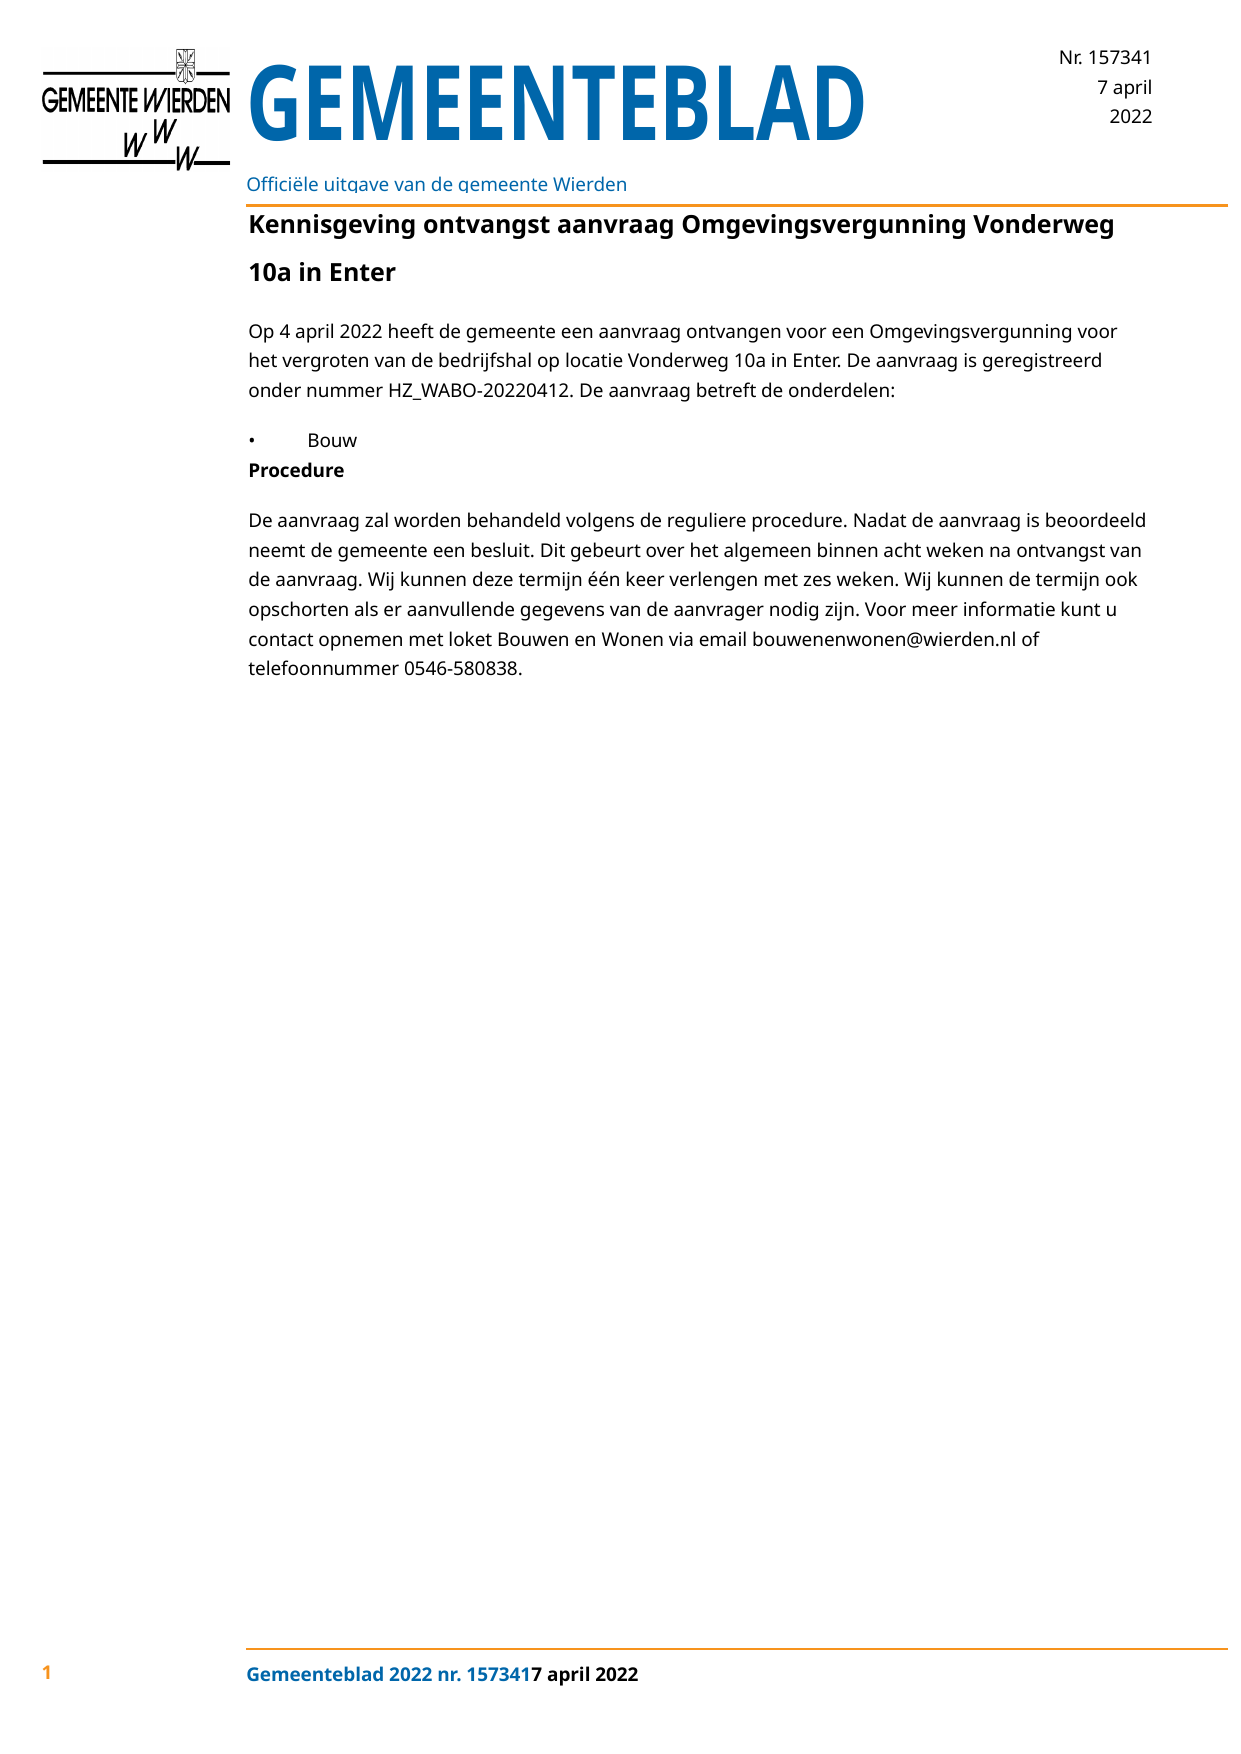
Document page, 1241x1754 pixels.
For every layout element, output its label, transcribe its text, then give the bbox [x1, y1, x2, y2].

list Bouw [248, 427, 1152, 453]
text Kennisgeving ontvangst aanvraag Omgevingsvergunning Vonderweg 10a in Enter [248, 207, 1152, 288]
text Op 4 april 2022 heeft de gemeente een aanvraag ontvangen voor een Omgevingsvergunning voor het vergroten van de bedrijfshal op locatie Vonderweg 10a in Enter. De aanvraag is geregistreerd onder nummer HZ_WABO-20220412. De aanvraag betreft de onderdelen: [248, 318, 1152, 403]
text De aanvraag zal worden behandeld volgens de reguliere procedure. Nadat de aanvraag is beoordeeld neemt de gemeente een besluit. Dit gebeurt over het algemeen binnen acht weken na ontvangst van de aanvraag. Wij kunnen deze termijn één keer verlengen met zes weken. Wij kunnen de termijn ook opschorten als er aanvullende gegevens van de aanvrager nodig zijn. Voor meer informatie kunt u contact opnemen met loket Bouwen en Wonen via email bouwenenwonen@wierden.nl of telefoonnummer 0546-580838. [248, 507, 1152, 681]
picture [41, 47, 231, 172]
text Procedure [248, 457, 1152, 483]
